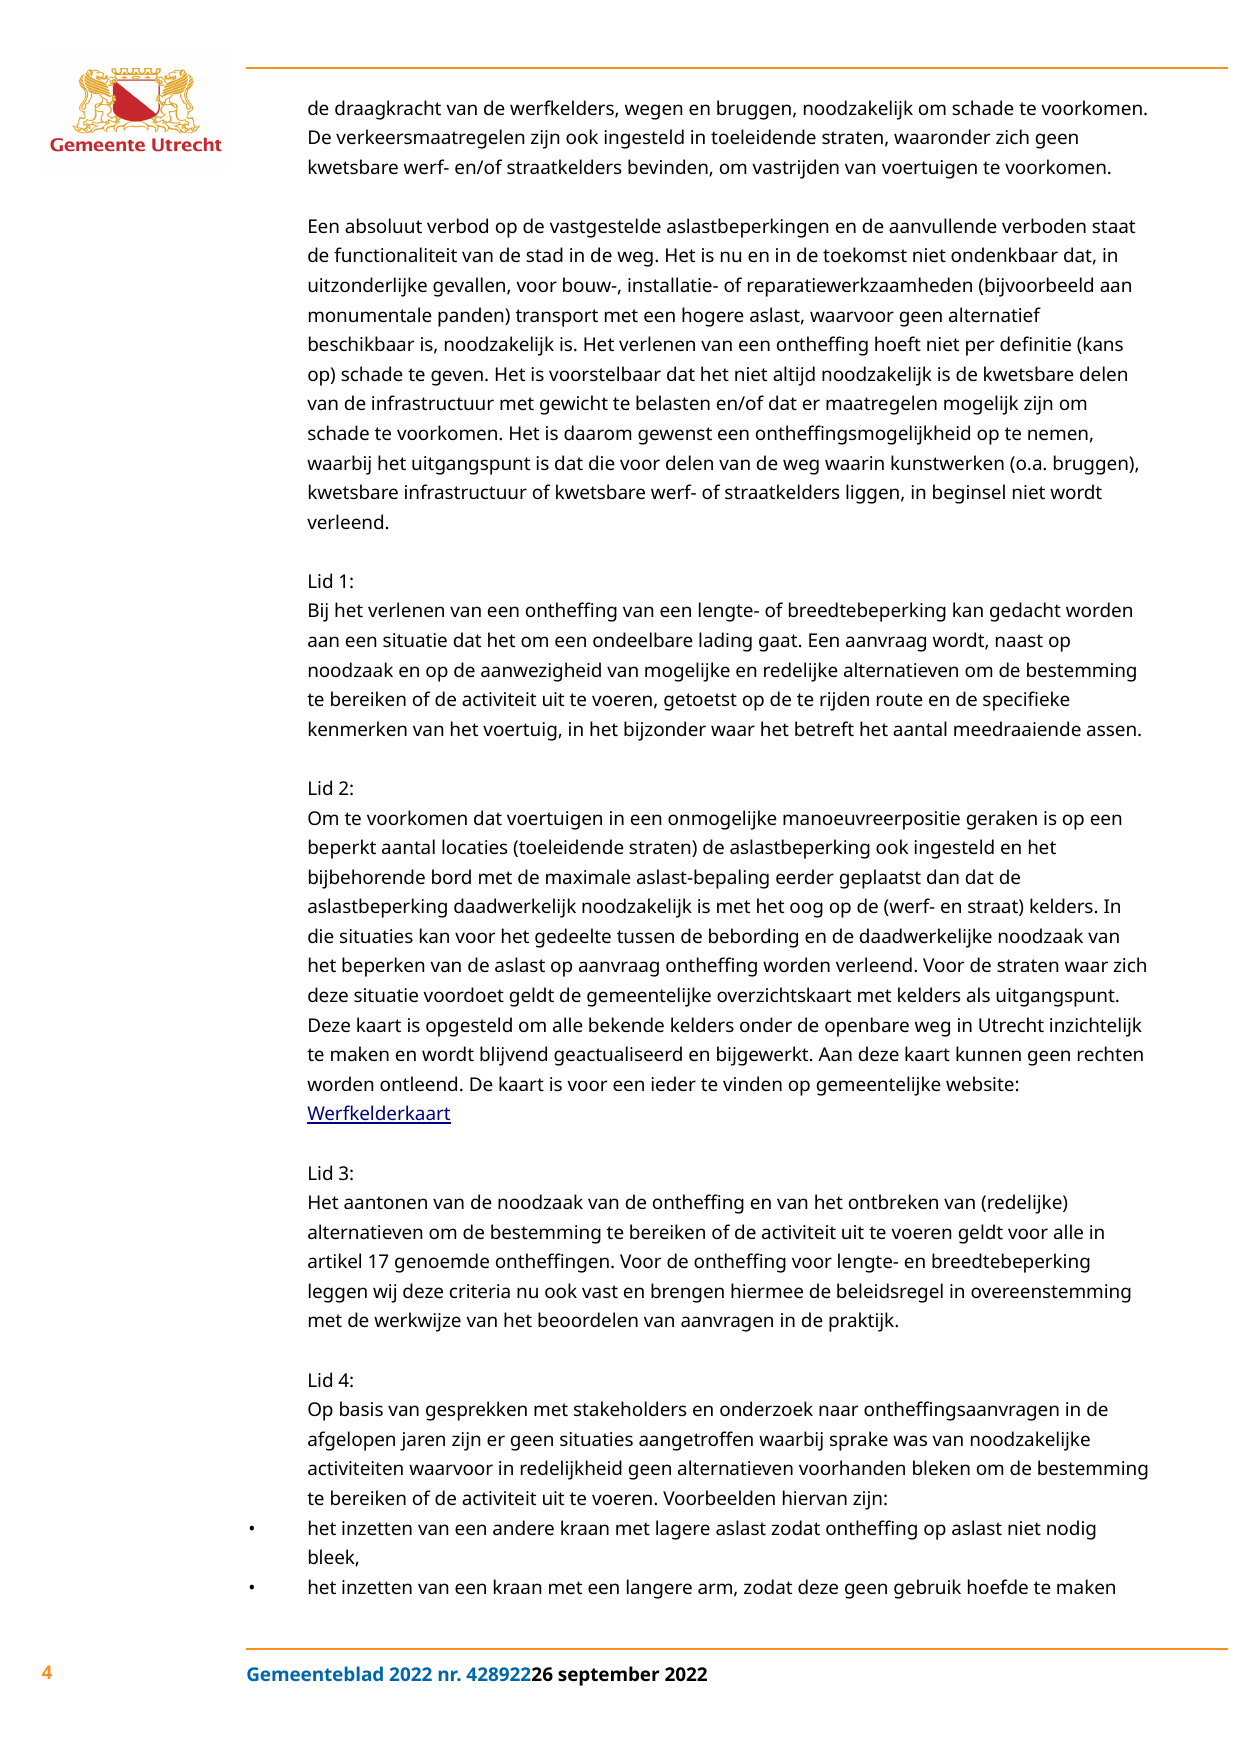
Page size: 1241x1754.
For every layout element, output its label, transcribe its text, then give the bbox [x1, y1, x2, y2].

list Een absoluut verbod op de vastgestelde aslastbeperkingen en de aanvullende verboden staat de functionaliteit van de stad in de weg. Het is nu en in de toekomst niet ondenkbaar dat, in uitzonderlijke gevallen, voor bouw-, installatie- of reparatiewerkzaamheden (bijvoorbeeld aan monumentale panden) transport met een hogere aslast, waarvoor geen alternatief beschikbaar is, noodzakelijk is. Het verlenen van een ontheffing hoeft niet per definitie (kans op) schade te geven. Het is voorstelbaar dat het niet altijd noodzakelijk is de kwetsbare delen van de infrastructuur met gewicht te belasten en/of dat er maatregelen mogelijk zijn om schade te voorkomen. Het is daarom gewenst een ontheffingsmogelijkheid op te nemen, waarbij het uitgangspunt is dat die voor delen van de weg waarin kunstwerken (o.a. bruggen), kwetsbare infrastructuur of kwetsbare werf- of straatkelders liggen, in beginsel niet wordt verleend. [248, 213, 1152, 535]
list Lid 4: [248, 1367, 1152, 1393]
list het inzetten van een andere kraan met lagere aslast zodat ontheffing op aslast niet nodig bleek, [248, 1515, 1152, 1570]
list Lid 2: [248, 775, 1152, 801]
list Op basis van gesprekken met stakeholders en onderzoek naar ontheffingsaanvragen in de afgelopen jaren zijn er geen situaties aangetroffen waarbij sprake was van noodzakelijke activiteiten waarvoor in redelijkheid geen alternatieven voorhanden bleken om de bestemming te bereiken of de activiteit uit te voeren. Voorbeelden hiervan zijn: [248, 1396, 1152, 1511]
list Bij het verlenen van een ontheffing van een lengte- of breedtebeperking kan gedacht worden aan een situatie dat het om een ondeelbare lading gaat. Een aanvraag wordt, naast op noodzaak en op de aanwezigheid van mogelijke en redelijke alternatieven om de bestemming te bereiken of de activiteit uit te voeren, getoetst op de te rijden route en de specifieke kenmerken van het voertuig, in het bijzonder waar het betreft het aantal meedraaiende assen. [248, 598, 1152, 742]
list Lid 1: [248, 568, 1152, 594]
list Lid 3: [248, 1160, 1152, 1186]
list Het aantonen van de noodzaak van de ontheffing en van het ontbreken van (redelijke) alternatieven om de bestemming te bereiken of de activiteit uit te voeren geldt voor alle in artikel 17 genoemde ontheffingen. Voor de ontheffing voor lengte- en breedtebeperking leggen wij deze criteria nu ook vast en brengen hiermee de beleidsregel in overeenstemming met de werkwijze van het beoordelen van aanvragen in de praktijk. [248, 1189, 1152, 1333]
list Om te voorkomen dat voertuigen in een onmogelijke manoeuvreerpositie geraken is op een beperkt aantal locaties (toeleidende straten) de aslastbeperking ook ingesteld en het bijbehorende bord met de maximale aslast-bepaling eerder geplaatst dan dat de aslastbeperking daadwerkelijk noodzakelijk is met het oog op de (werf- en straat) kelders. In die situaties kan voor het gedeelte tussen de bebording en de daadwerkelijke noodzaak van het beperken van de aslast op aanvraag ontheffing worden verleend. Voor de straten waar zich deze situatie voordoet geldt de gemeentelijke overzichtskaart met kelders als uitgangspunt. Deze kaart is opgesteld om alle bekende kelders onder de openbare weg in Utrecht inzichtelijk te maken en wordt blijvend geactualiseerd en bijgewerkt. Aan deze kaart kunnen geen rechten worden ontleend. De kaart is voor een ieder te vinden op gemeentelijke website: Werfkelderkaart [248, 805, 1152, 1126]
picture [41, 47, 231, 172]
list de draagkracht van de werfkelders, wegen en bruggen, noodzakelijk om schade te voorkomen. De verkeersmaatregelen zijn ook ingesteld in toeleidende straten, waaronder zich geen kwetsbare werf- en/of straatkelders bevinden, om vastrijden van voertuigen te voorkomen. [248, 95, 1152, 180]
list het inzetten van een kraan met een langere arm, zodat deze geen gebruik hoefde te maken [248, 1574, 1152, 1600]
